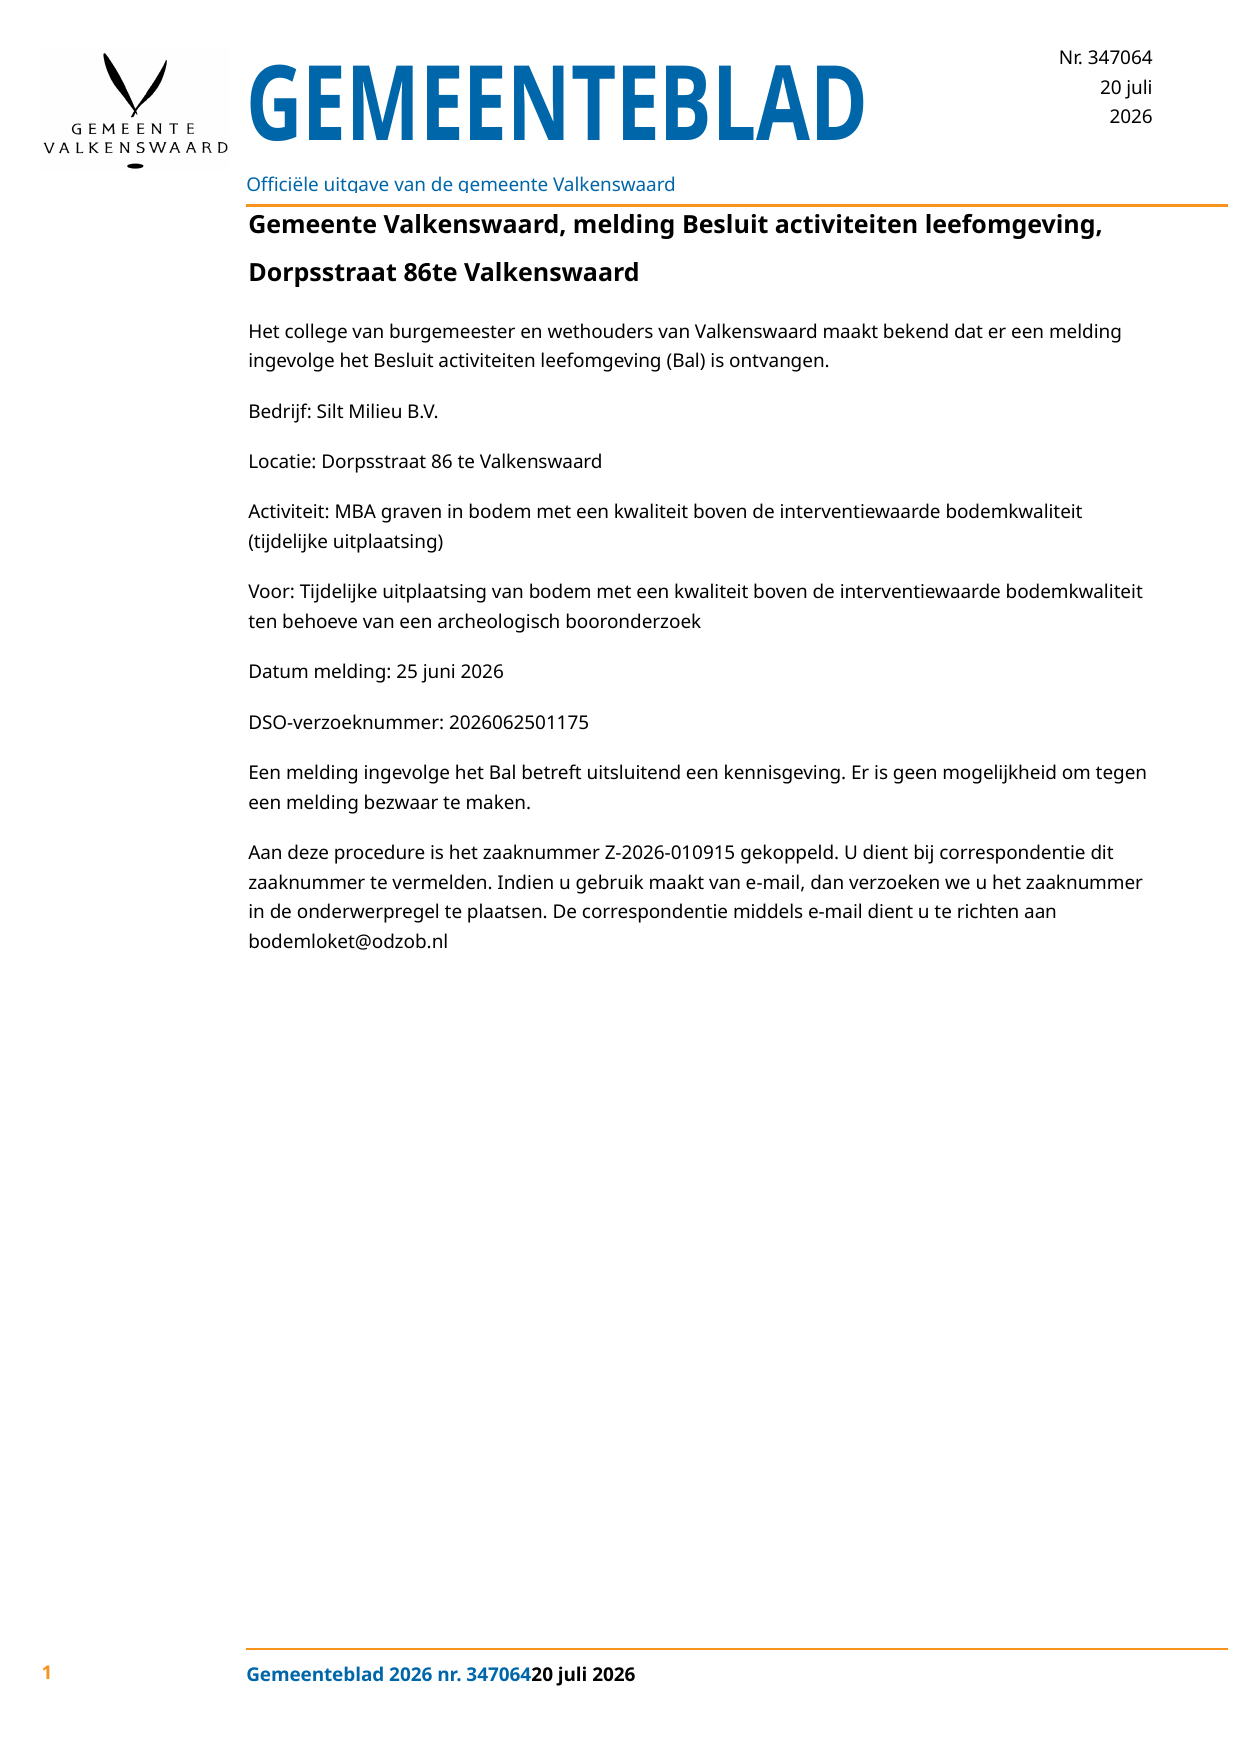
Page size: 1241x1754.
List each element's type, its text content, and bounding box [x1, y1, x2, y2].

text Datum melding: 25 juni 2026 [248, 659, 1152, 684]
text Gemeente Valkenswaard, melding Besluit activiteiten leefomgeving, Dorpsstraat 86​te Valkenswaard [248, 207, 1152, 288]
text Voor: Tijdelijke uitplaatsing van bodem met een kwaliteit boven de interventiewaarde bodemkwaliteit ten behoeve van een archeologisch booronderzoek [248, 579, 1152, 634]
text DSO-verzoeknummer: 2026062501175 [248, 709, 1152, 735]
text Activiteit: MBA graven in bodem met een kwaliteit boven de interventiewaarde bodemkwaliteit (tijdelijke uitplaatsing) [248, 499, 1152, 554]
text Bedrijf: Silt Milieu B.V. [248, 398, 1152, 424]
picture [41, 47, 231, 172]
text Het college van burgemeester en wethouders van Valkenswaard maakt bekend dat er een melding ingevolge het Besluit activiteiten leefomgeving (Bal) is ontvangen. [248, 318, 1152, 373]
text Locatie: Dorpsstraat 86​ te Valkenswaard [248, 448, 1152, 474]
text Aan deze procedure is het zaaknummer Z-2026-010915 gekoppeld. U dient bij correspondentie dit zaaknummer te vermelden. Indien u gebruik maakt van e-mail, dan verzoeken we u het zaaknummer in de onderwerpregel te plaatsen. De correspondentie middels e-mail dient u te richten aan bodemloket@odzob.nl [248, 839, 1152, 954]
text Een melding ingevolge het Bal betreft uitsluitend een kennisgeving. Er is geen mogelijkheid om tegen een melding bezwaar te maken. [248, 759, 1152, 815]
